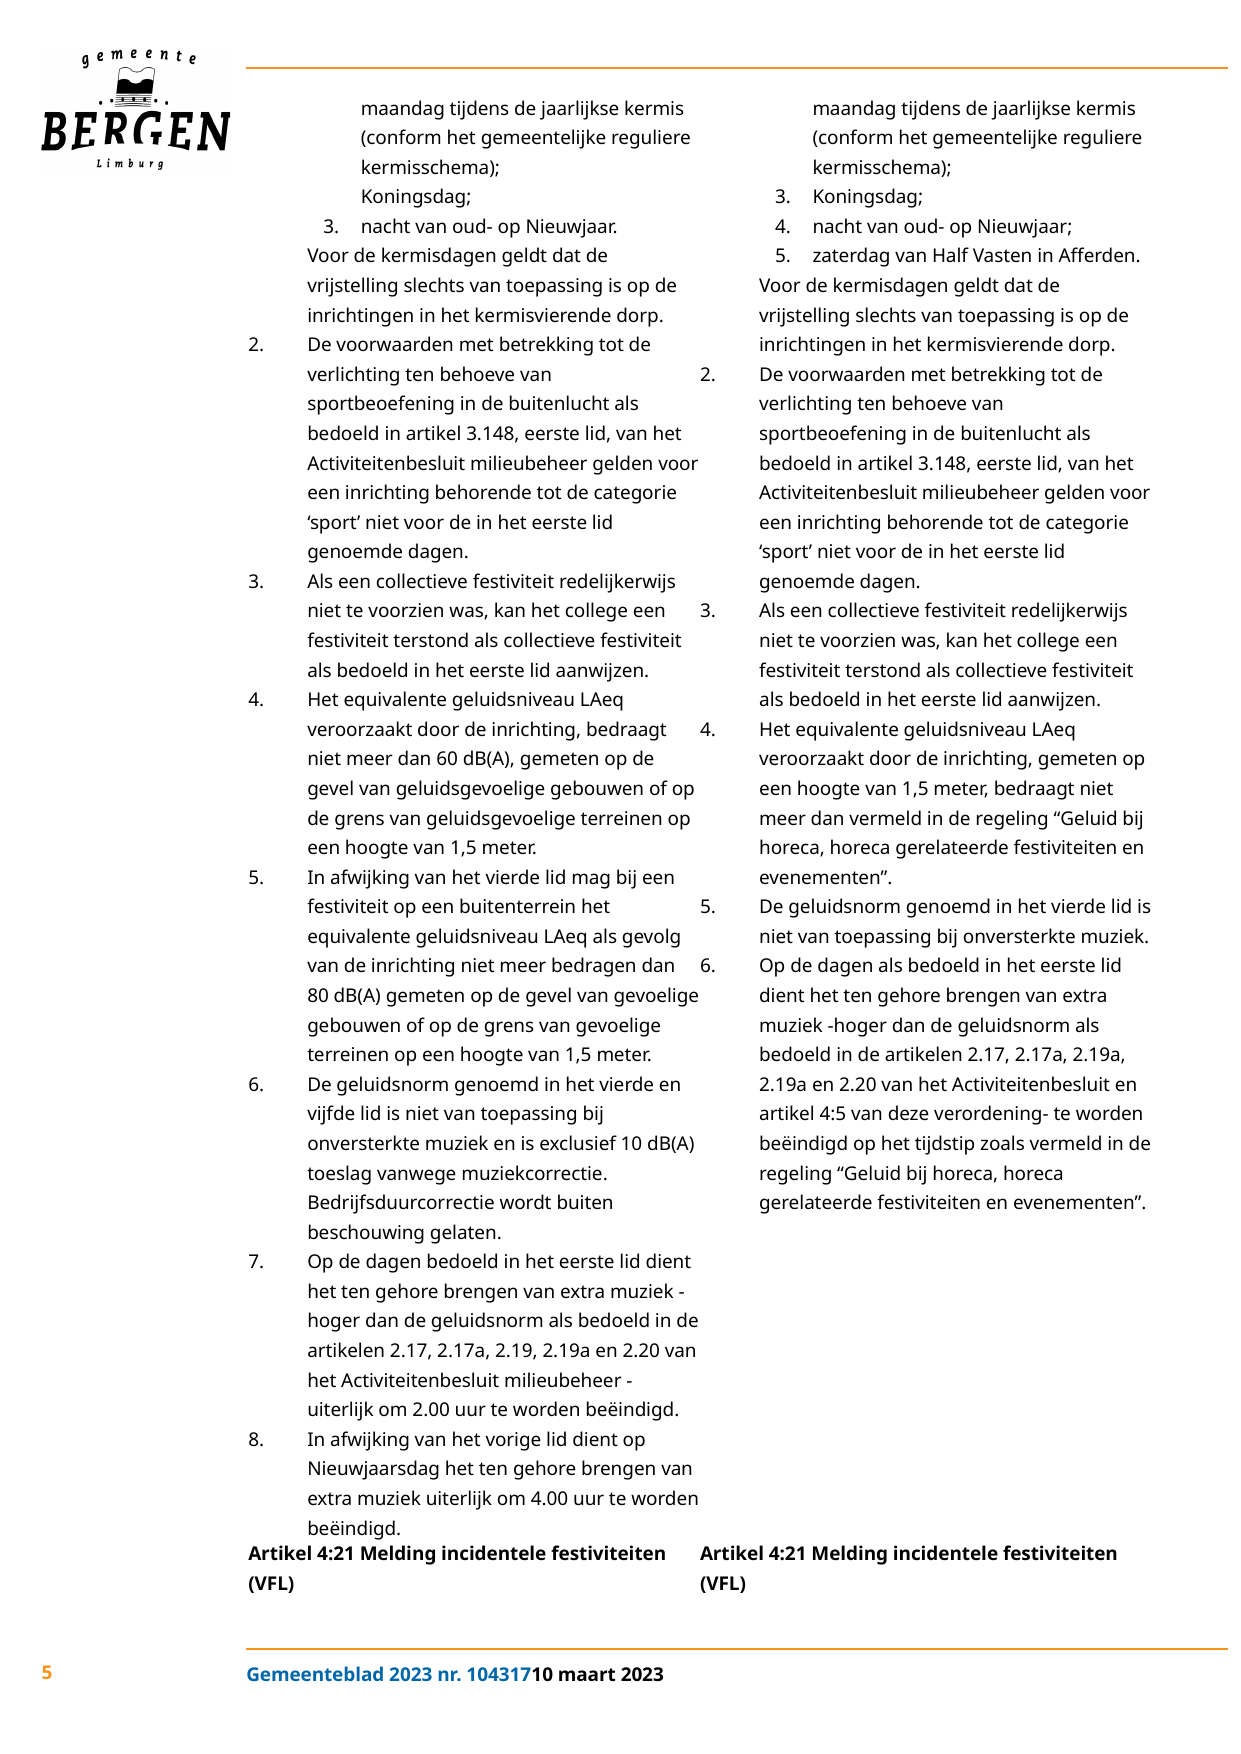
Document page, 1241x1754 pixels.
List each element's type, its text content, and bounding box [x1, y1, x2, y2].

table_cell maandag tijdens de jaarlijkse kermis (conform het gemeentelijke reguliere kermisschema); Koningsdag; nacht van oud- op Nieuwjaar. Voor de kermisdagen geldt dat de vrijstelling slechts van toepassing is op de inrichtingen in het kermisvierende dorp. De voorwaarden met betrekking tot de verlichting ten behoeve van sportbeoefening in de buitenlucht als bedoeld in artikel 3.148, eerste lid, van het Activiteitenbesluit milieubeheer gelden voor een inrichting behorende tot de categorie ‘sport’ niet voor de in het eerste lid genoemde dagen. Als een collectieve festiviteit redelijkerwijs niet te voorzien was, kan het college een festiviteit terstond als collectieve festiviteit als bedoeld in het eerste lid aanwijzen. Het equivalente geluidsniveau LAeq veroorzaakt door de inrichting, bedraagt niet meer dan 60 dB(A), gemeten op de gevel van geluidsgevoelige gebouwen of op de grens van geluidsgevoelige terreinen op een hoogte van 1,5 meter. In afwijking van het vierde lid mag bij een festiviteit op een buitenterrein het equivalente geluidsniveau LAeq als gevolg van de inrichting niet meer bedragen dan 80 dB(A) gemeten op de gevel van gevoelige gebouwen of op de grens van gevoelige terreinen op een hoogte van 1,5 meter. De geluidsnorm genoemd in het vierde en vijfde lid is niet van toepassing bij onversterkte muziek en is exclusief 10 dB(A) toeslag vanwege muziekcorrectie. Bedrijfsduurcorrectie wordt buiten beschouwing gelaten. Op de dagen bedoeld in het eerste lid dient het ten gehore brengen van extra muziek - hoger dan de geluidsnorm als bedoeld in de artikelen 2.17, 2.17a, 2.19, 2.19a en 2.20 van het Activiteitenbesluit milieubeheer - uiterlijk om 2.00 uur te worden beëindigd. In afwijking van het vorige lid dient op Nieuwjaarsdag het ten gehore brengen van extra muziek uiterlijk om 4.00 uur te worden beëindigd. [248, 95, 700, 1541]
picture [41, 47, 231, 172]
table_cell maandag tijdens de jaarlijkse kermis (conform het gemeentelijke reguliere kermisschema); Koningsdag; nacht van oud- op Nieuwjaar; zaterdag van Half Vasten in Afferden. Voor de kermisdagen geldt dat de vrijstelling slechts van toepassing is op de inrichtingen in het kermisvierende dorp. De voorwaarden met betrekking tot de verlichting ten behoeve van sportbeoefening in de buitenlucht als bedoeld in artikel 3.148, eerste lid, van het Activiteitenbesluit milieubeheer gelden voor een inrichting behorende tot de categorie ‘sport’ niet voor de in het eerste lid genoemde dagen. Als een collectieve festiviteit redelijkerwijs niet te voorzien was, kan het college een festiviteit terstond als collectieve festiviteit als bedoeld in het eerste lid aanwijzen. Het equivalente geluidsniveau LAeq veroorzaakt door de inrichting, gemeten op een hoogte van 1,5 meter, bedraagt niet meer dan vermeld in de regeling “Geluid bij horeca, horeca gerelateerde festiviteiten en evenementen”. De geluidsnorm genoemd in het vierde lid is niet van toepassing bij onversterkte muziek. Op de dagen als bedoeld in het eerste lid dient het ten gehore brengen van extra muziek -hoger dan de geluidsnorm als bedoeld in de artikelen 2.17, 2.17a, 2.19a, 2.19a en 2.20 van het Activiteitenbesluit en artikel 4:5 van deze verordening- te worden beëindigd op het tijdstip zoals vermeld in de regeling “Geluid bij horeca, horeca gerelateerde festiviteiten en evenementen”. [700, 95, 1152, 1541]
